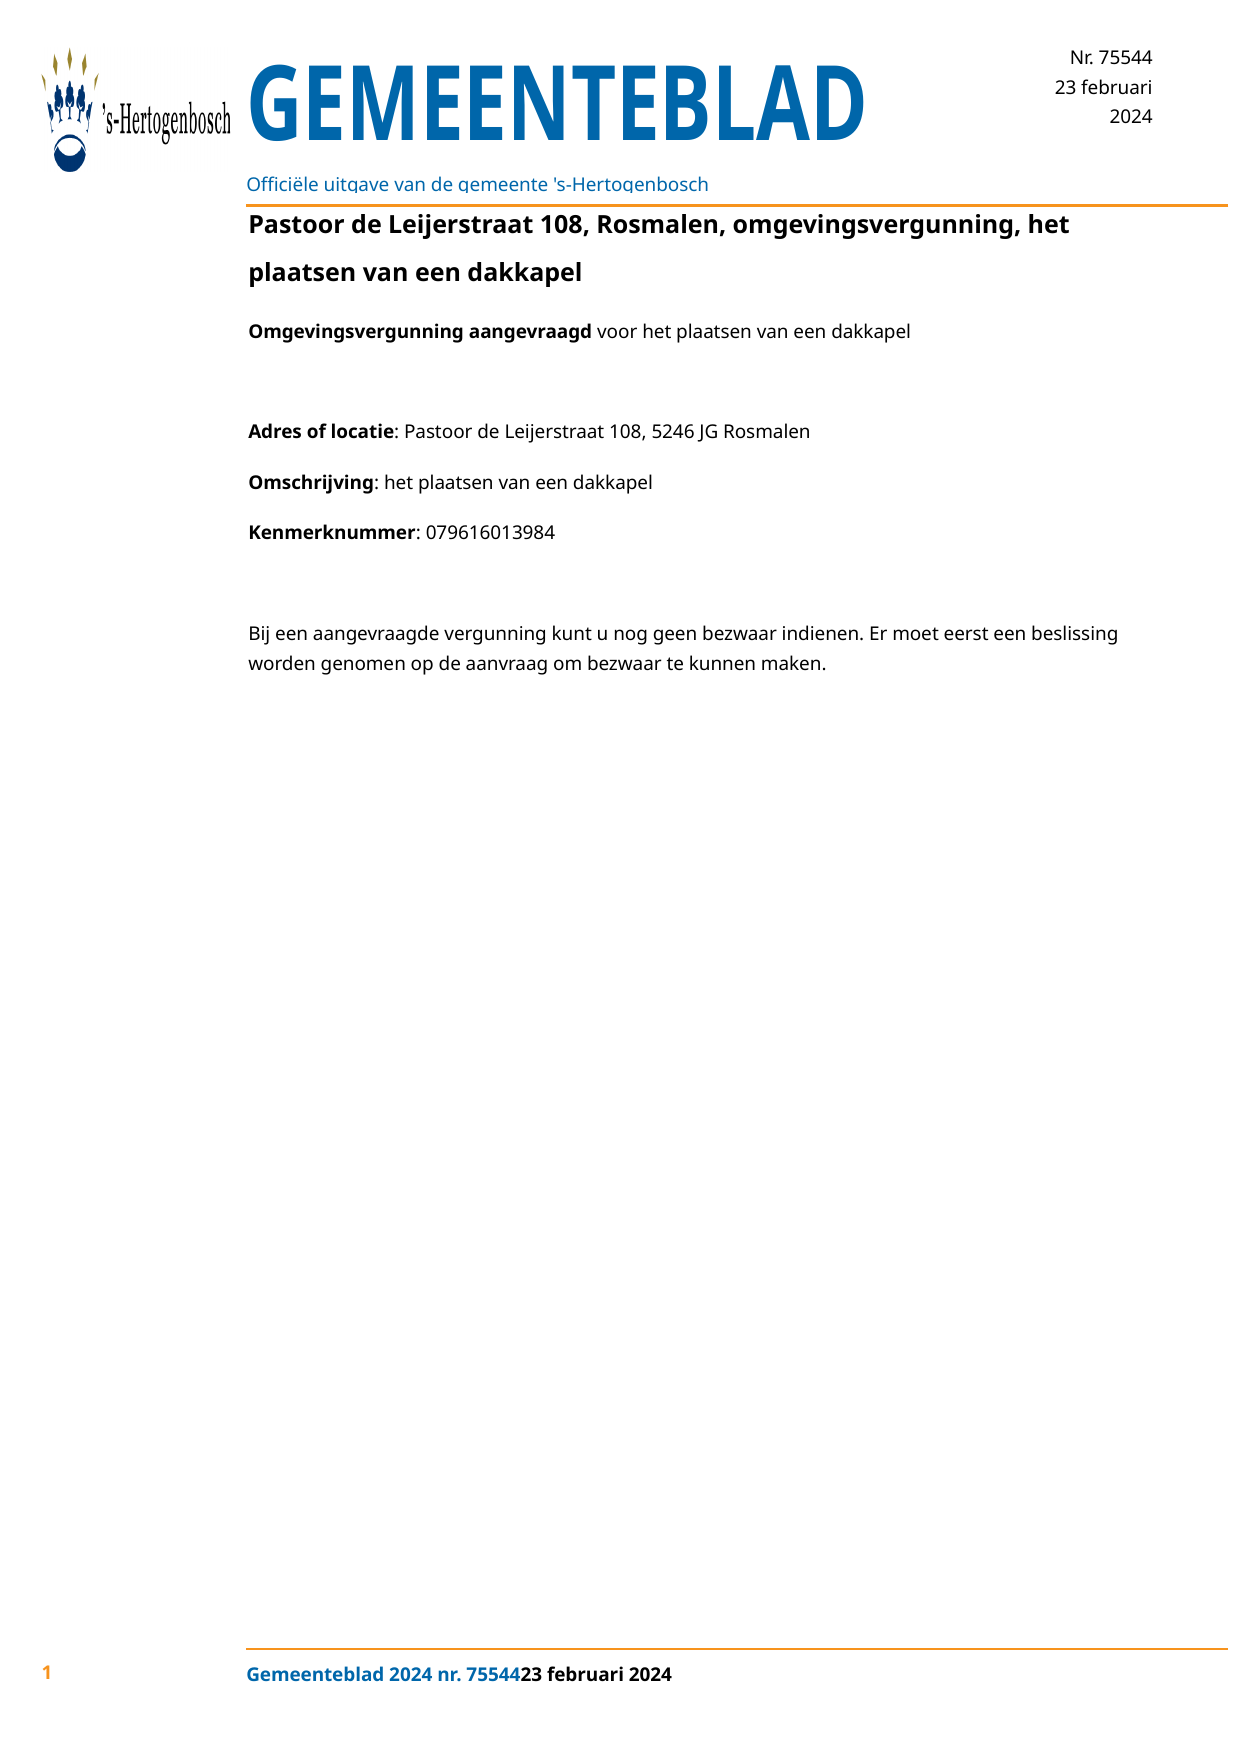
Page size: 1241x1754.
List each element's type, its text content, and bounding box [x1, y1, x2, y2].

text Omgevingsvergunning aangevraagd voor het plaatsen van een dakkapel [248, 318, 1152, 344]
picture [41, 47, 231, 172]
text Pastoor de Leijerstraat 108, Rosmalen, omgevingsvergunning, het plaatsen van een dakkapel [248, 207, 1152, 288]
text Adres of locatie: Pastoor de Leijerstraat 108, 5246 JG Rosmalen [248, 419, 1152, 444]
text Bij een aangevraagde vergunning kunt u nog geen bezwaar indienen. Er moet eerst een beslissing worden genomen op de aanvraag om bezwaar te kunnen maken. [248, 620, 1152, 676]
text Omschrijving: het plaatsen van een dakkapel [248, 469, 1152, 495]
text Kenmerknummer: 079616013984 [248, 519, 1152, 545]
